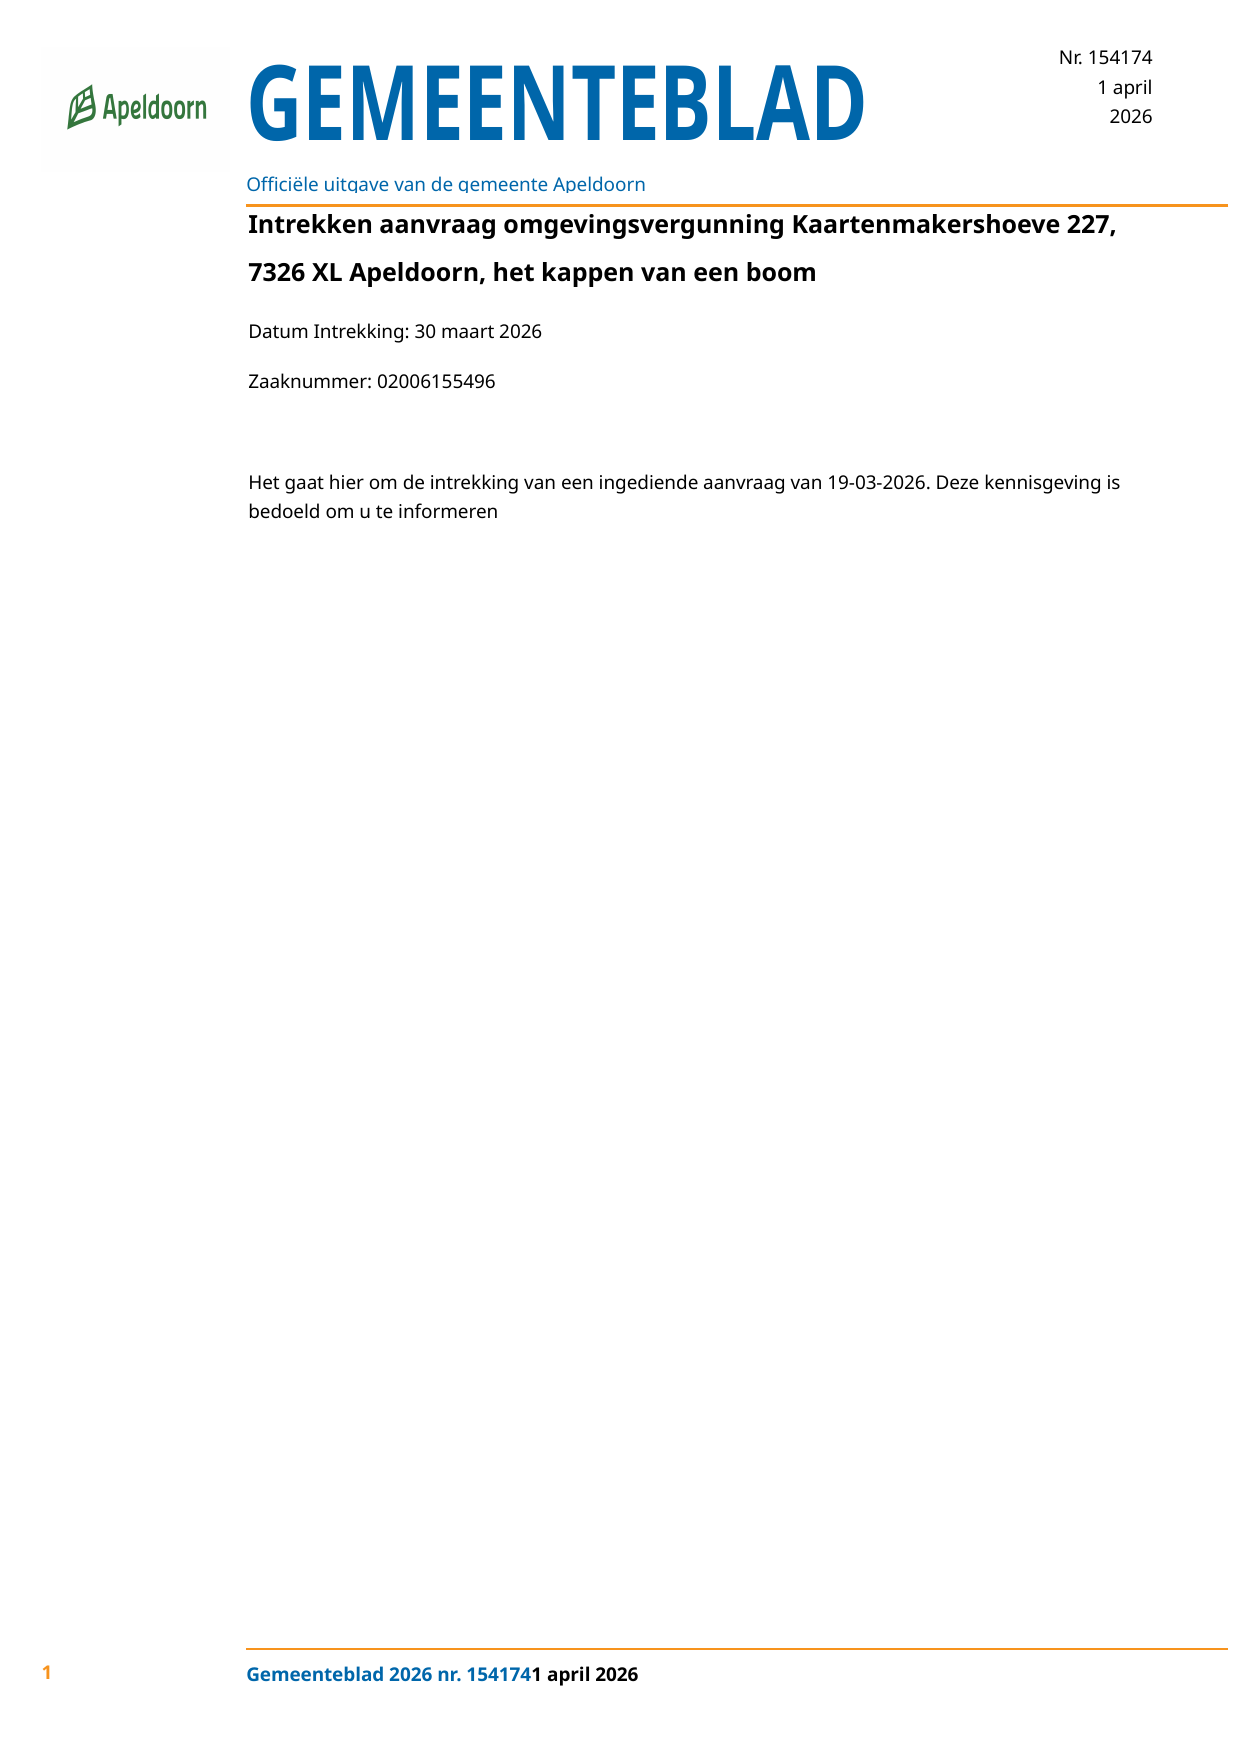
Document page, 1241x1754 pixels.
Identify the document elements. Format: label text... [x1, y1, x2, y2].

picture [41, 47, 231, 172]
text Zaaknummer: 02006155496 [248, 368, 1152, 394]
text Intrekken aanvraag omgevingsvergunning Kaartenmakershoeve 227, 7326 XL Apeldoorn, het kappen van een boom [248, 207, 1152, 288]
text Datum Intrekking: 30 maart 2026 [248, 318, 1152, 344]
text Het gaat hier om de intrekking van een ingediende aanvraag van 19-03-2026. Deze kennisgeving is bedoeld om u te informeren [248, 469, 1152, 524]
